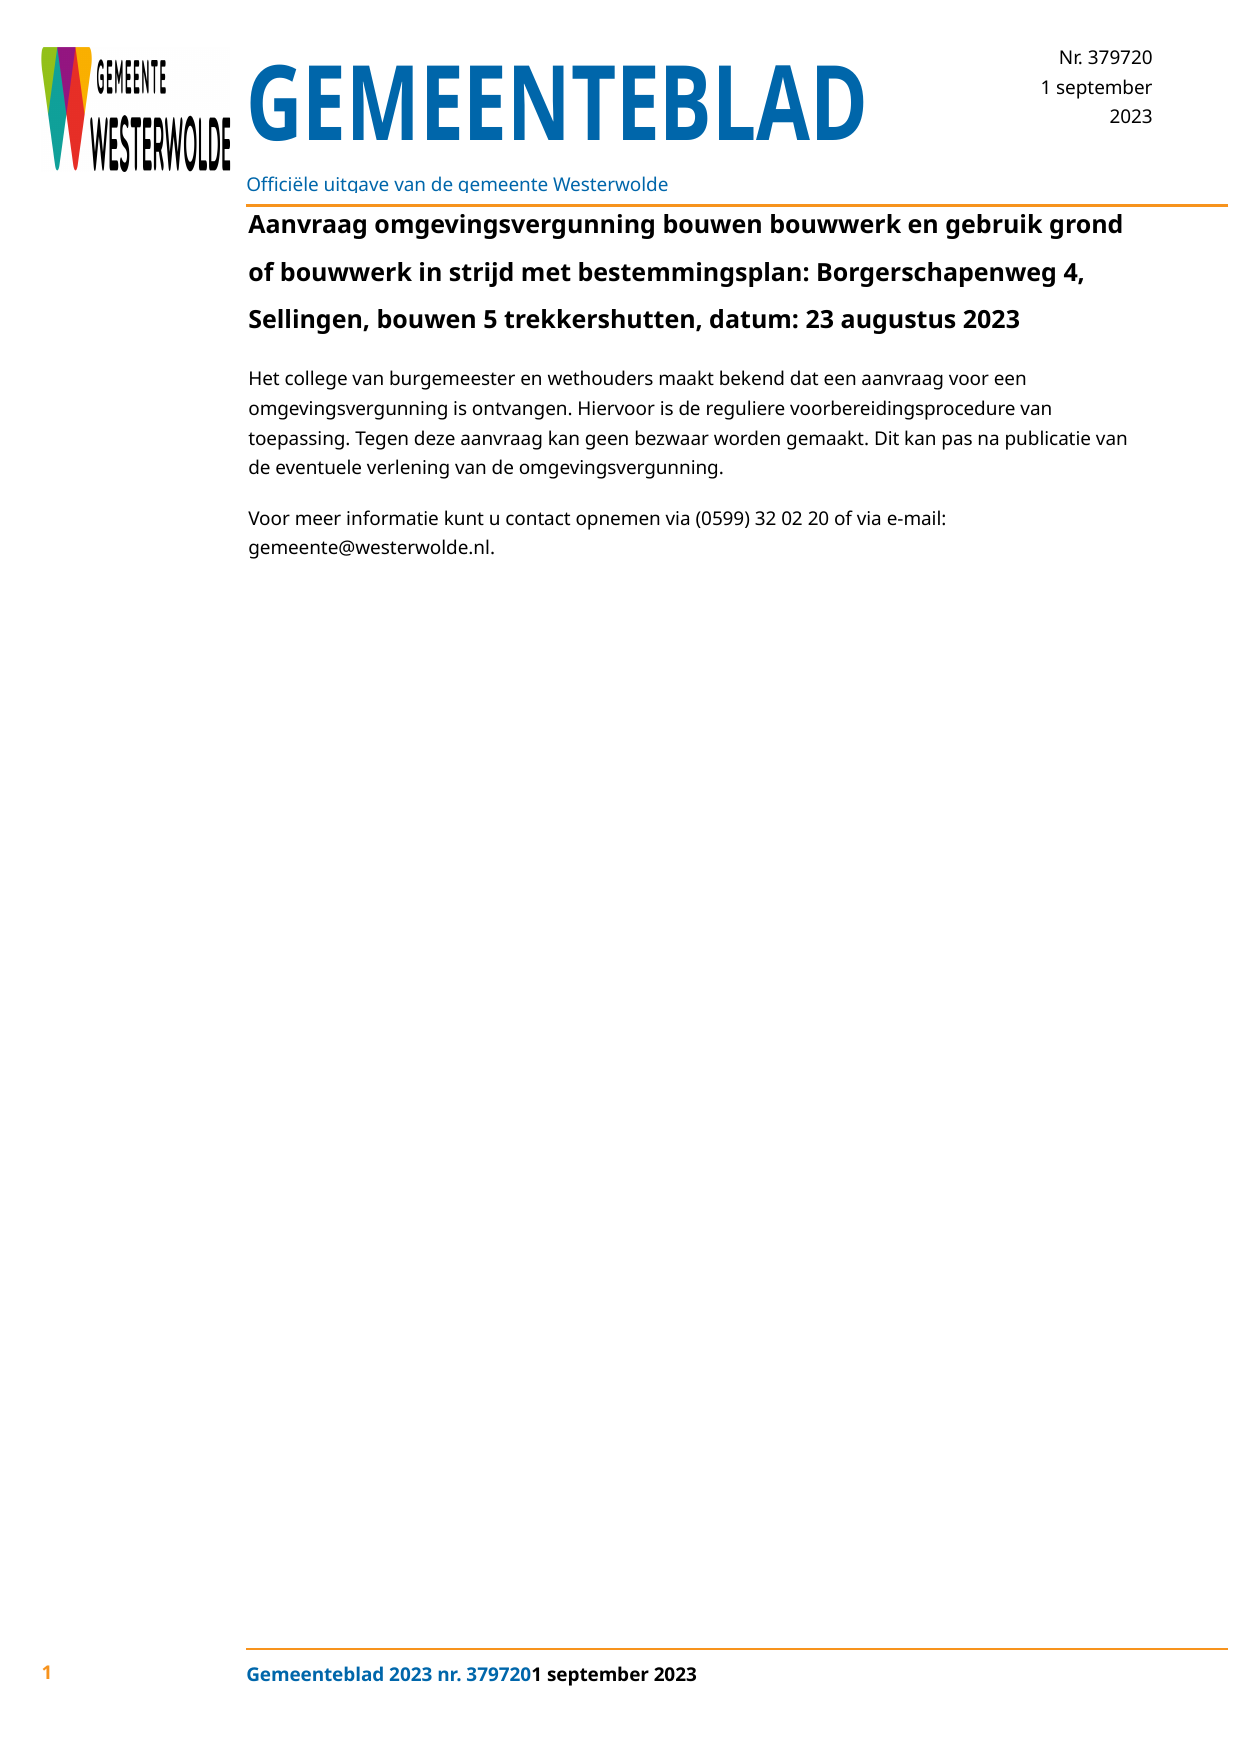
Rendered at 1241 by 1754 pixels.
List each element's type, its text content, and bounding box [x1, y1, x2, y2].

text Het college van burgemeester en wethouders maakt bekend dat een aanvraag voor een omgevingsvergunning is ontvangen. Hiervoor is de reguliere voorbereidingsprocedure van toepassing. Tegen deze aanvraag kan geen bezwaar worden gemaakt. Dit kan pas na publicatie van de eventuele verlening van de omgevingsvergunning. [248, 366, 1152, 480]
picture [41, 47, 231, 172]
text Voor meer informatie kunt u contact opnemen via (0599) 32 02 20 of via e-mail: gemeente@westerwolde.nl. [248, 505, 1152, 560]
text Aanvraag omgevingsvergunning bouwen bouwwerk en gebruik grond of bouwwerk in strijd met bestemmingsplan: Borgerschapenweg 4, Sellingen, bouwen 5 trekkershutten, datum: 23 augustus 2023 [248, 207, 1152, 336]
